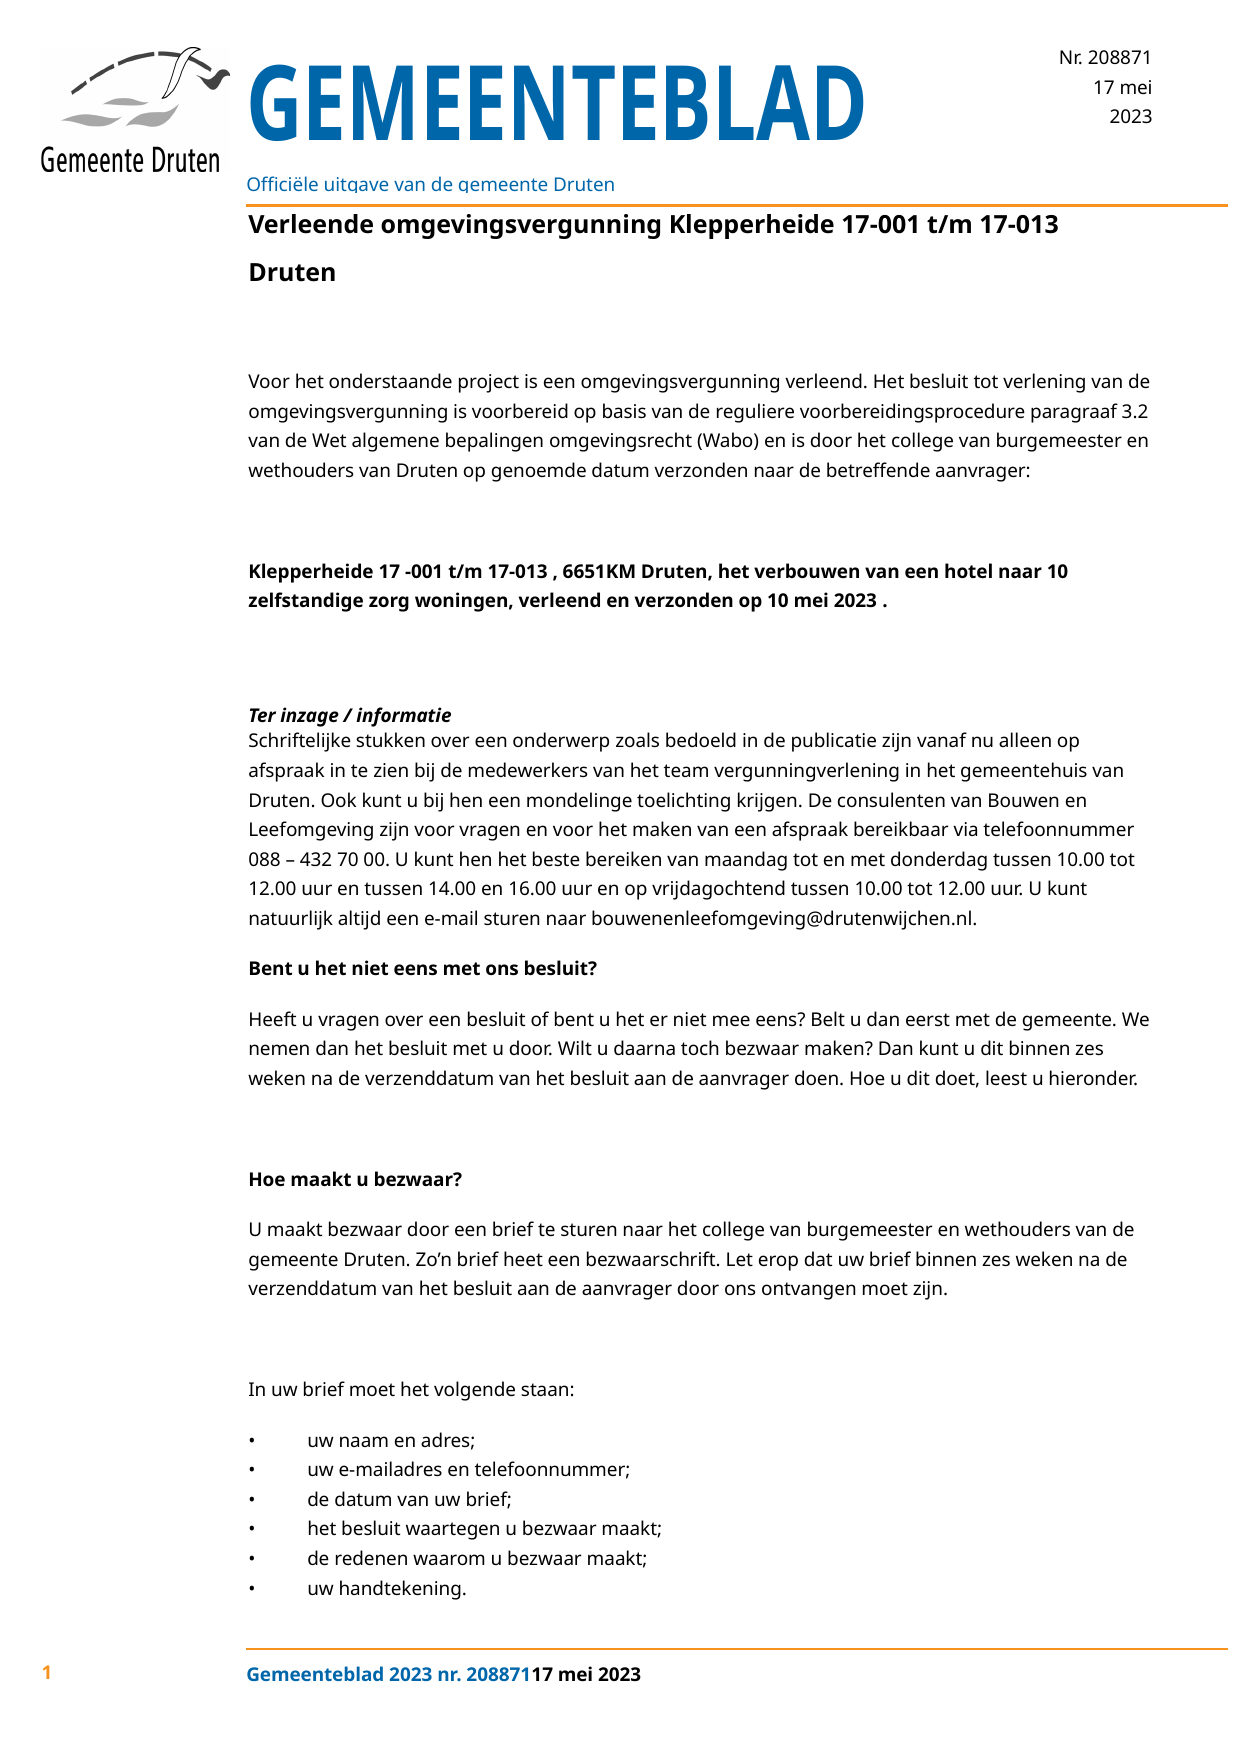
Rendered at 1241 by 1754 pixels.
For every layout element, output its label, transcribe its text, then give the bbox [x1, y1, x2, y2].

list de datum van uw brief; [248, 1486, 1152, 1512]
list uw naam en adres; [248, 1427, 1152, 1452]
text Klepperheide 17 -001 t/m 17-013 , 6651KM Druten, het verbouwen van een hotel naar 10 zelfstandige zorg woningen, verleend en verzonden op 10 mei 2023 . [248, 558, 1152, 613]
text Verleende omgevingsvergunning Klepperheide 17-001 t/m 17-013 Druten [248, 207, 1152, 288]
text U maakt bezwaar door een brief te sturen naar het college van burgemeester en wethouders van de gemeente Druten. Zo’n brief heet een bezwaarschrift. Let erop dat uw brief binnen zes weken na de verzenddatum van het besluit aan de aanvrager door ons ontvangen moet zijn. [248, 1216, 1152, 1301]
text Heeft u vragen over een besluit of bent u het er niet mee eens? Belt u dan eerst met de gemeente. We nemen dan het besluit met u door. Wilt u daarna toch bezwaar maken? Dan kunt u dit binnen zes weken na de verzenddatum van het besluit aan de aanvrager doen. Hoe u dit doet, leest u hieronder. [248, 1006, 1152, 1091]
text Voor het onderstaande project is een omgevingsvergunning verleend. Het besluit tot verlening van de omgevingsvergunning is voorbereid op basis van de reguliere voorbereidingsprocedure paragraaf 3.2 van de Wet algemene bepalingen omgevingsrecht (Wabo) en is door het college van burgemeester en wethouders van Druten op genoemde datum verzonden naar de betreffende aanvrager: [248, 368, 1152, 483]
list het besluit waartegen u bezwaar maakt; [248, 1516, 1152, 1541]
text Hoe maakt u bezwaar? [248, 1166, 1152, 1192]
text Bent u het niet eens met ons besluit? [248, 956, 1152, 981]
text In uw brief moet het volgende staan: [248, 1376, 1152, 1402]
picture [41, 47, 231, 172]
text Ter inzage / informatie [248, 702, 1152, 728]
list uw e-mailadres en telefoonnummer; [248, 1456, 1152, 1482]
list uw handtekening. [248, 1575, 1152, 1600]
text Schriftelijke stukken over een onderwerp zoals bedoeld in de publicatie zijn vanaf nu alleen op afspraak in te zien bij de medewerkers van het team vergunningverlening in het gemeentehuis van Druten. Ook kunt u bij hen een mondelinge toelichting krijgen. De consulenten van Bouwen en Leefomgeving zijn voor vragen en voor het maken van een afspraak bereikbaar via telefoonnummer 088 – 432 70 00. U kunt hen het beste bereiken van maandag tot en met donderdag tussen 10.00 tot 12.00 uur en tussen 14.00 en 16.00 uur en op vrijdagochtend tussen 10.00 tot 12.00 uur. U kunt natuurlijk altijd een e-mail sturen naar bouwenenleefomgeving@drutenwijchen.nl. [248, 728, 1152, 931]
list de redenen waarom u bezwaar maakt; [248, 1545, 1152, 1571]
